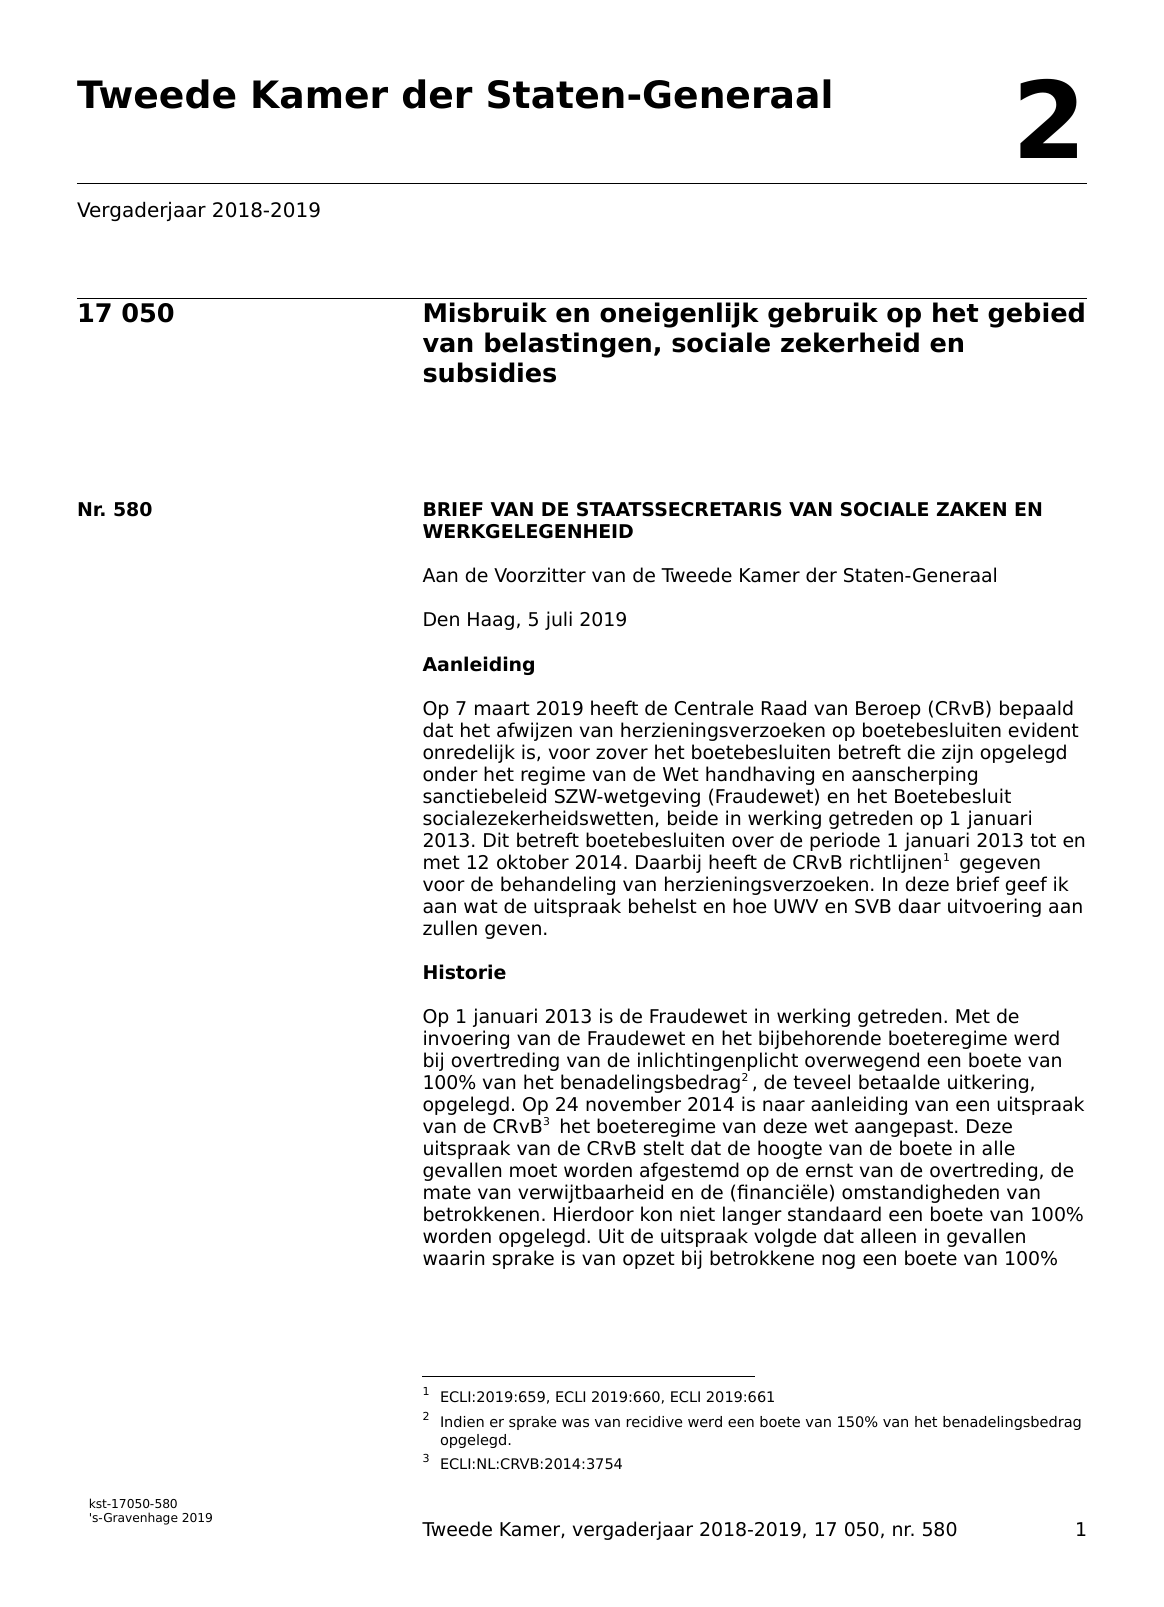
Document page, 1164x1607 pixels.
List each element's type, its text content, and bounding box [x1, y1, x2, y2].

text Den Haag, 5 juli 2019 [422, 609, 1087, 631]
table_header Tweede Kamer der Staten-Generaal [77, 59, 886, 183]
text ECLI:2019:659, ECLI 2019:660, ECLI 2019:661 [422, 1385, 1087, 1407]
text Aan de Voorzitter van de Tweede Kamer der Staten-Generaal [422, 565, 1087, 587]
text ECLI:NL:CRVB:2014:3754 [422, 1452, 1087, 1474]
text kst-17050-580 [88, 1497, 323, 1511]
subtitle Aanleiding [422, 653, 1087, 676]
subtitle Historie [422, 962, 1087, 984]
text 's-Gravenhage 2019 [88, 1511, 323, 1525]
text Indien er sprake was van recidive werd een boete van 150% van het benadelingsbedrag opgelegd. [422, 1410, 1087, 1449]
subtitle 17 050 Misbruik en oneigenlijk gebruik op het gebied van belastingen, sociale zekerheid en subsidies [77, 299, 1087, 388]
text Op 1 januari 2013 is de Fraudewet in werking getreden. Met de invoering van de Fraudewet en het bijbehorende boeteregime werd bij overtreding van de inlichtingenplicht overwegend een boete van 100% van het benadelingsbedrag, de teveel betaalde uitkering, opgelegd. Op 24 november 2014 is naar aanleiding van een uitspraak van de CRvB het boeteregime van deze wet aangepast. Deze uitspraak van de CRvB stelt dat de hoogte van de boete in alle gevallen moet worden afgestemd op de ernst van de overtreding, de mate van verwijtbaarheid en de (financiële) omstandigheden van betrokkenen. Hierdoor kon niet langer standaard een boete van 100% worden opgelegd. Uit de uitspraak volgde dat alleen in gevallen waarin sprake is van opzet bij betrokkene nog een boete van 100% [422, 1006, 1087, 1292]
text Op 7 maart 2019 heeft de Centrale Raad van Beroep (CRvB) bepaald dat het afwijzen van herzieningsverzoeken op boetebesluiten evident onredelijk is, voor zover het boetebesluiten betreft die zijn opgelegd onder het regime van de Wet handhaving en aanscherping sanctiebeleid SZW-wetgeving (Fraudewet) en het Boetebesluit socialezekerheidswetten, beide in werking getreden op 1 januari 2013. Dit betreft boetebesluiten over de periode 1 januari 2013 tot en met 12 oktober 2014. Daarbij heeft de CRvB richtlijnen gegeven voor de behandeling van herzieningsverzoeken. In deze brief geef ik aan wat de uitspraak behelst en hoe UWV en SVB daar uitvoering aan zullen geven. [422, 698, 1087, 939]
table_header 2 [886, 59, 1087, 183]
table_cell Vergaderjaar 2018-2019 [77, 184, 1087, 298]
subtitle Nr. 580 BRIEF VAN DE STAATSSECRETARIS VAN SOCIALE ZAKEN EN WERKGELEGENHEID [77, 499, 1087, 543]
